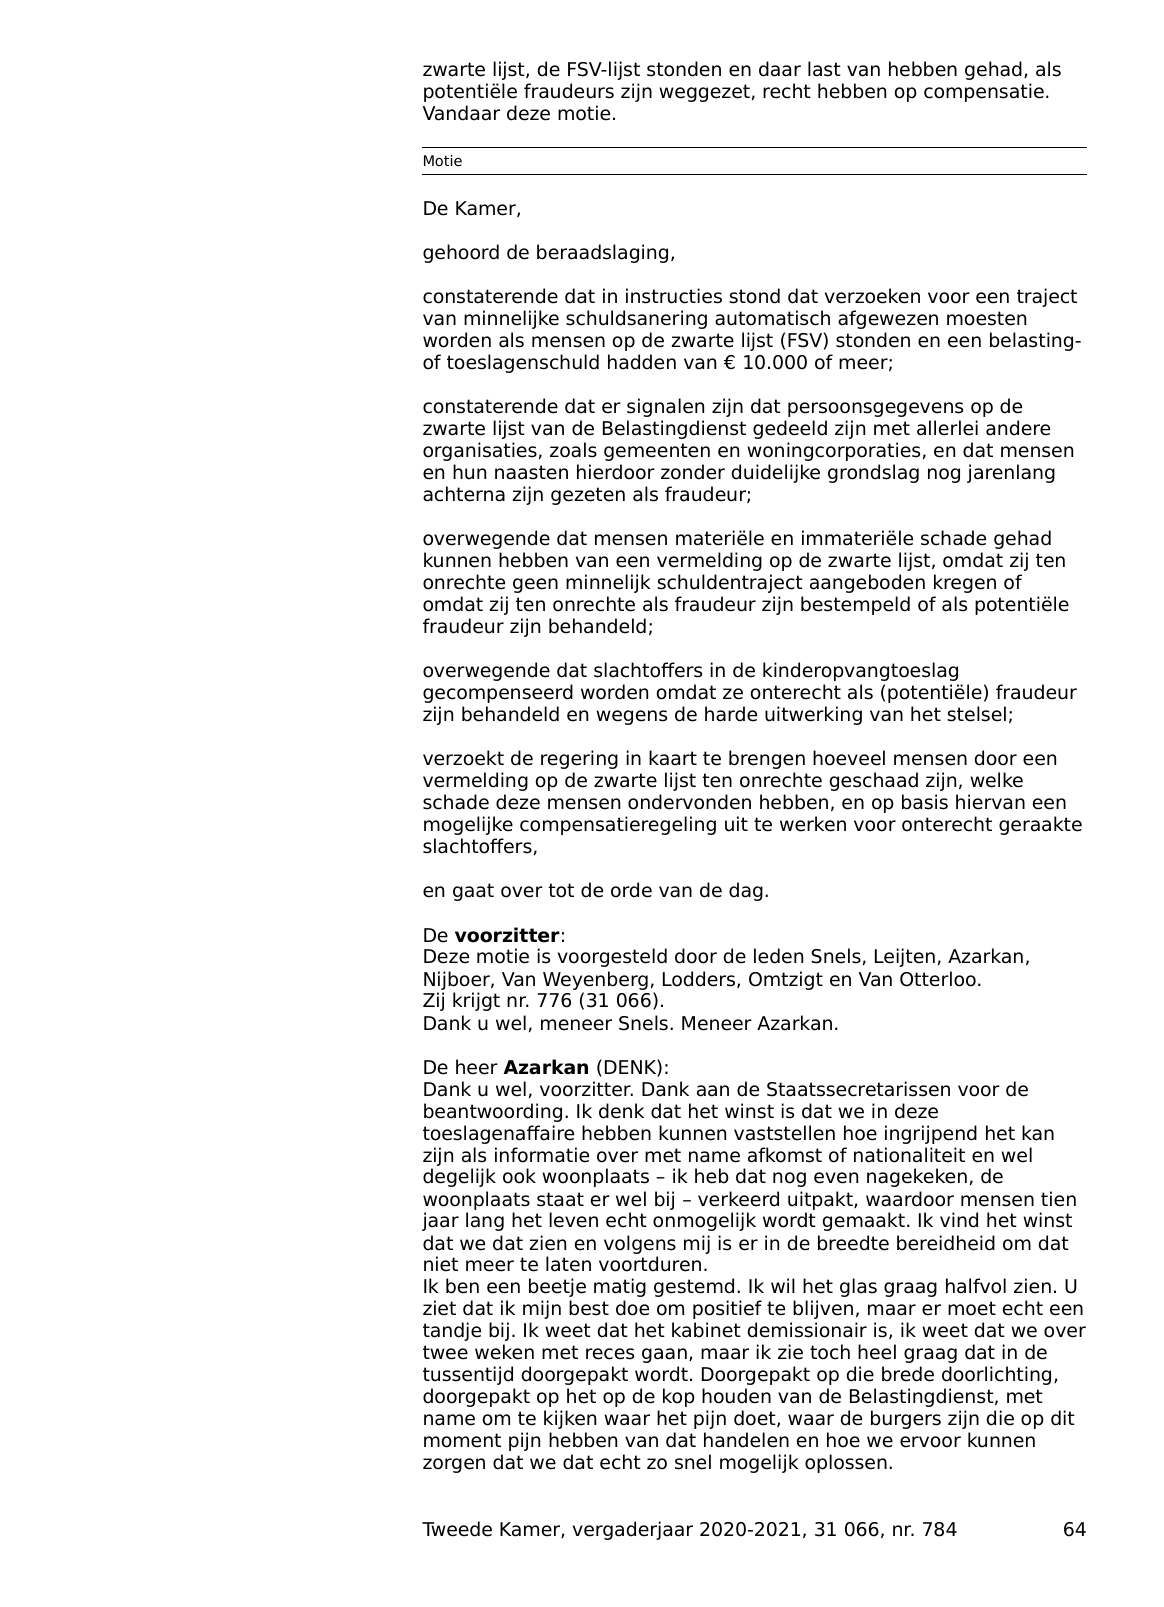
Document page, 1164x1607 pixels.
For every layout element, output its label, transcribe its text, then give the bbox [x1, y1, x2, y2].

text Dank u wel, meneer Snels. Meneer Azarkan. [422, 1012, 1087, 1034]
text overwegende dat mensen materiële en immateriële schade gehad kunnen hebben van een vermelding op de zwarte lijst, omdat zij ten onrechte geen minnelijk schuldentraject aangeboden kregen of omdat zij ten onrechte als fraudeur zijn bestempeld of als potentiële fraudeur zijn behandeld; [422, 528, 1087, 638]
text constaterende dat in instructies stond dat verzoeken voor een traject van minnelijke schuldsanering automatisch afgewezen moesten worden als mensen op de zwarte lijst (FSV) stonden en een belasting- of toeslagenschuld hadden van € 10.000 of meer; [422, 286, 1087, 374]
text De Kamer, [422, 197, 1087, 219]
text overwegende dat slachtoffers in de kinderopvangtoeslag gecompenseerd worden omdat ze onterecht als (potentiële) fraudeur zijn behandeld en wegens de harde uitwerking van het stelsel; [422, 660, 1087, 726]
text De voorzitter: [422, 924, 1087, 946]
text constaterende dat er signalen zijn dat persoonsgegevens op de zwarte lijst van de Belastingdienst gedeeld zijn met allerlei andere organisaties, zoals gemeenten en woningcorporaties, en dat mensen en hun naasten hierdoor zonder duidelijke grondslag nog jarenlang achterna zijn gezeten als fraudeur; [422, 396, 1087, 506]
text Deze motie is voorgesteld door de leden Snels, Leijten, Azarkan, Nijboer, Van Weyenberg, Lodders, Omtzigt en Van Otterloo. [422, 946, 1087, 990]
text zwarte lijst, de FSV-lijst stonden en daar last van hebben gehad, als potentiële fraudeurs zijn weggezet, recht hebben op compensatie. Vandaar deze motie. [422, 59, 1087, 125]
text De heer Azarkan (DENK): [422, 1057, 1087, 1078]
text verzoekt de regering in kaart te brengen hoeveel mensen door een vermelding op de zwarte lijst ten onrechte geschaad zijn, welke schade deze mensen ondervonden hebben, en op basis hiervan een mogelijke compensatieregeling uit te werken voor onterecht geraakte slachtoffers, [422, 748, 1087, 858]
text en gaat over tot de orde van de dag. [422, 880, 1087, 902]
text Zij krijgt nr. 776 (31 066). [422, 990, 1087, 1012]
table_header Motie [422, 148, 1087, 174]
text Ik ben een beetje matig gestemd. Ik wil het glas graag halfvol zien. U ziet dat ik mijn best doe om positief te blijven, maar er moet echt een tandje bij. Ik weet dat het kabinet demissionair is, ik weet dat we over twee weken met reces gaan, maar ik zie toch heel graag dat in de tussentijd doorgepakt wordt. Doorgepakt op die brede doorlichting, doorgepakt op het op de kop houden van de Belastingdienst, met name om te kijken waar het pijn doet, waar de burgers zijn die op dit moment pijn hebben van dat handelen en hoe we ervoor kunnen zorgen dat we dat echt zo snel mogelijk oplossen. [422, 1276, 1087, 1474]
text gehoord de beraadslaging, [422, 242, 1087, 264]
text Dank u wel, voorzitter. Dank aan de Staatssecretarissen voor de beantwoording. Ik denk dat het winst is dat we in deze toeslagenaffaire hebben kunnen vaststellen hoe ingrijpend het kan zijn als informatie over met name afkomst of nationaliteit en wel degelijk ook woonplaats – ik heb dat nog even nagekeken, de woonplaats staat er wel bij – verkeerd uitpakt, waardoor mensen tien jaar lang het leven echt onmogelijk wordt gemaakt. Ik vind het winst dat we dat zien en volgens mij is er in de breedte bereidheid om dat niet meer te laten voortduren. [422, 1078, 1087, 1276]
